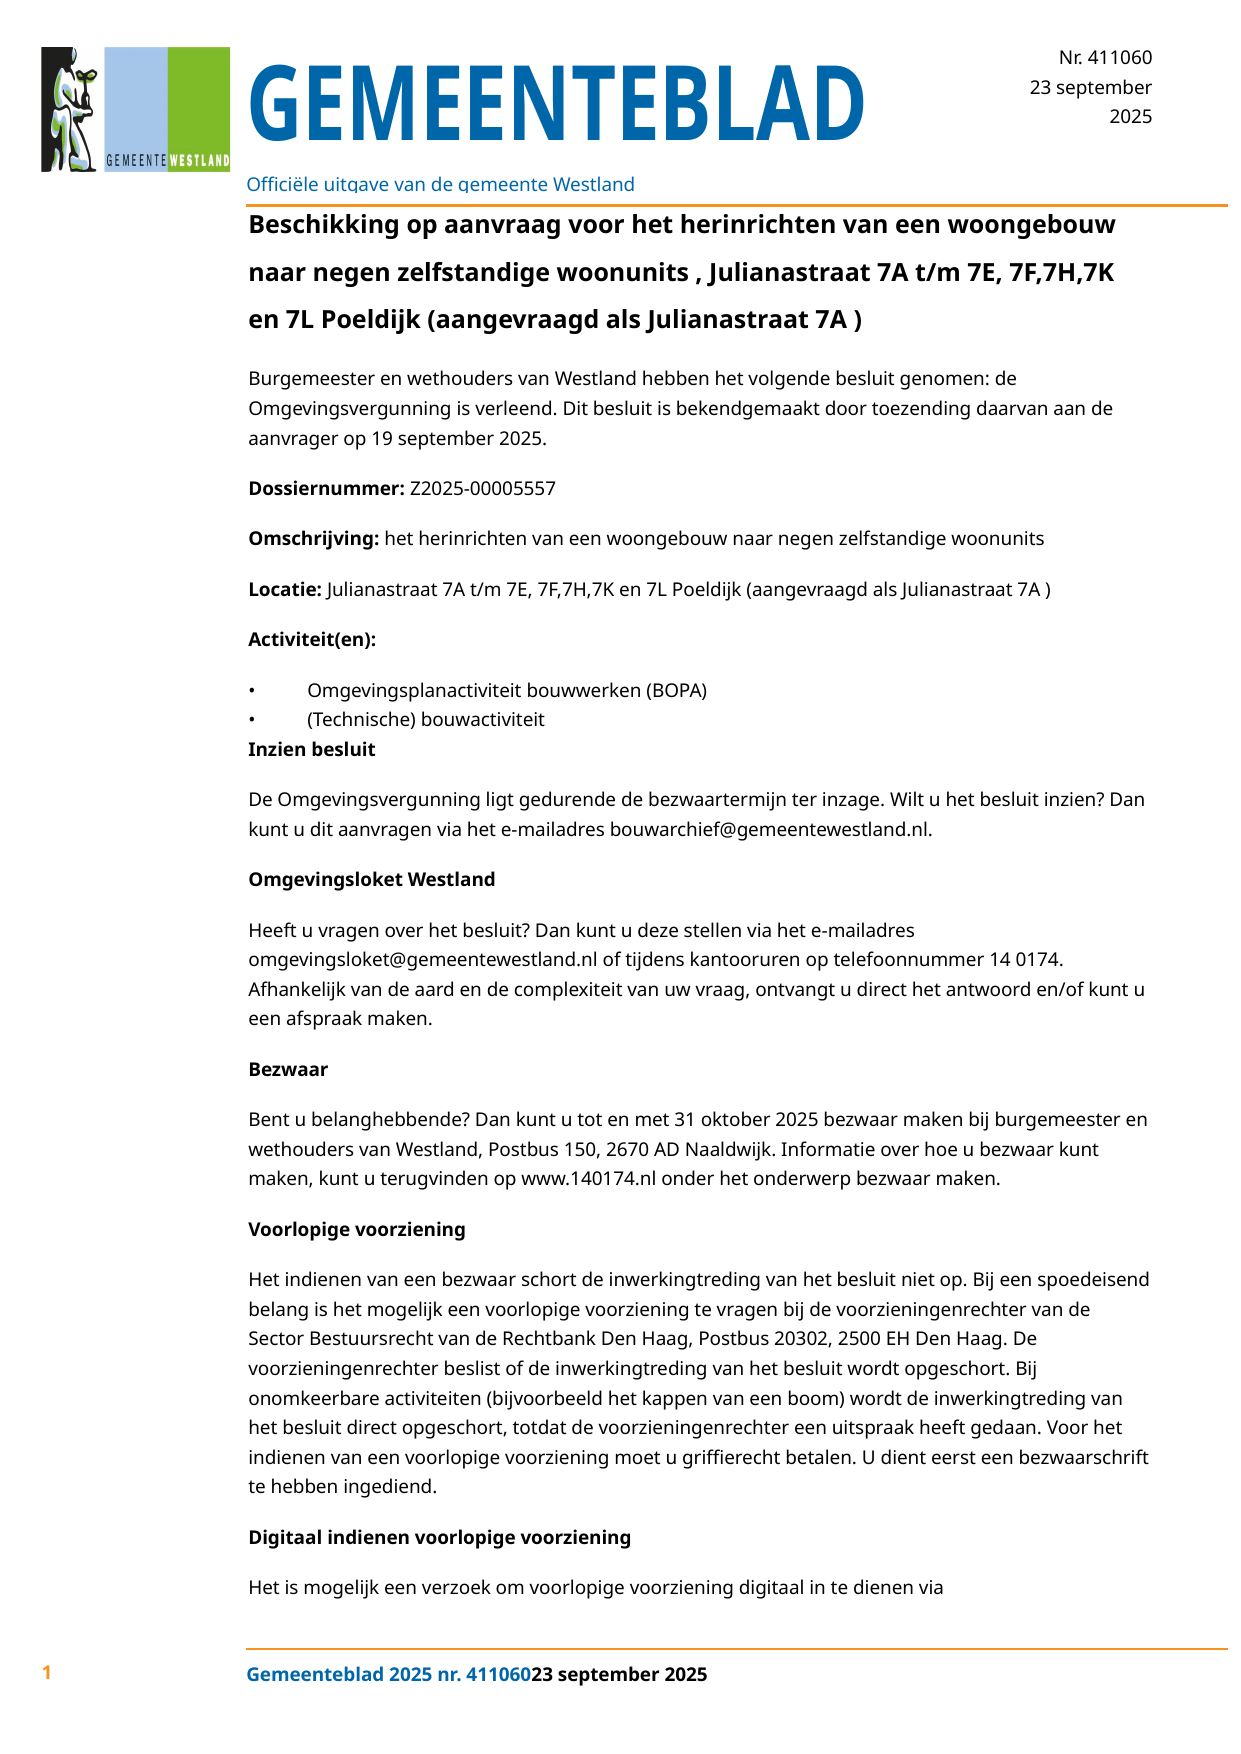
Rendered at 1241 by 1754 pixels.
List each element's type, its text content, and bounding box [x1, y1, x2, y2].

text Digitaal indienen voorlopige voorziening [248, 1524, 1152, 1549]
list Omgevingsplanactiviteit bouwwerken (BOPA) [248, 677, 1152, 702]
text Heeft u vragen over het besluit? Dan kunt u deze stellen via het e-mailadres omgevingsloket@gemeentewestland.nl of tijdens kantooruren op telefoonnummer 14 0174. Afhankelijk van de aard en de complexiteit van uw vraag, ontvangt u direct het antwoord en/of kunt u een afspraak maken. [248, 917, 1152, 1031]
text Omgevingsloket Westland [248, 866, 1152, 892]
text Dossiernummer: Z2025-00005557 [248, 475, 1152, 501]
text Activiteit(en): [248, 626, 1152, 652]
text Locatie: Julianastraat 7A t/m 7E, 7F,7H,7K en 7L Poeldijk (aangevraagd als Julianastraat 7A ) [248, 576, 1152, 602]
picture [41, 47, 231, 172]
text Inzien besluit [248, 736, 1152, 762]
text De Omgevingsvergunning ligt gedurende de bezwaartermijn ter inzage. Wilt u het besluit inzien? Dan kunt u dit aanvragen via het e-mailadres bouwarchief@gemeentewestland.nl. [248, 786, 1152, 842]
list (Technische) bouwactiviteit [248, 706, 1152, 732]
text Bezwaar [248, 1056, 1152, 1082]
text Het indienen van een bezwaar schort de inwerkingtreding van het besluit niet op. Bij een spoedeisend belang is het mogelijk een voorlopige voorziening te vragen bij de voorzieningenrechter van de Sector Bestuursrecht van de Rechtbank Den Haag, Postbus 20302, 2500 EH Den Haag. De voorzieningenrechter beslist of de inwerkingtreding van het besluit wordt opgeschort. Bij onomkeerbare activiteiten (bijvoorbeeld het kappen van een boom) wordt de inwerkingtreding van het besluit direct opgeschort, totdat de voorzieningenrechter een uitspraak heeft gedaan. Voor het indienen van een voorlopige voorziening moet u griffierecht betalen. U dient eerst een bezwaarschrift te hebben ingediend. [248, 1266, 1152, 1499]
text Het is mogelijk een verzoek om voorlopige voorziening digitaal in te dienen via [248, 1574, 1152, 1600]
text Burgemeester en wethouders van Westland hebben het volgende besluit genomen: de Omgevingsvergunning is verleend. Dit besluit is bekendgemaakt door toezending daarvan aan de aanvrager op 19 september 2025. [248, 366, 1152, 450]
text Bent u belanghebbende? Dan kunt u tot en met 31 oktober 2025 bezwaar maken bij burgemeester en wethouders van Westland, Postbus 150, 2670 AD Naaldwijk. Informatie over hoe u bezwaar kunt maken, kunt u terugvinden op www.140174.nl onder het onderwerp bezwaar maken. [248, 1106, 1152, 1191]
text Voorlopige voorziening [248, 1216, 1152, 1242]
text Beschikking op aanvraag voor het herinrichten van een woongebouw naar negen zelfstandige woonunits , Julianastraat 7A t/m 7E, 7F,7H,7K en 7L Poeldijk (aangevraagd als Julianastraat 7A ) [248, 207, 1152, 336]
text Omschrijving: het herinrichten van een woongebouw naar negen zelfstandige woonunits [248, 526, 1152, 551]
